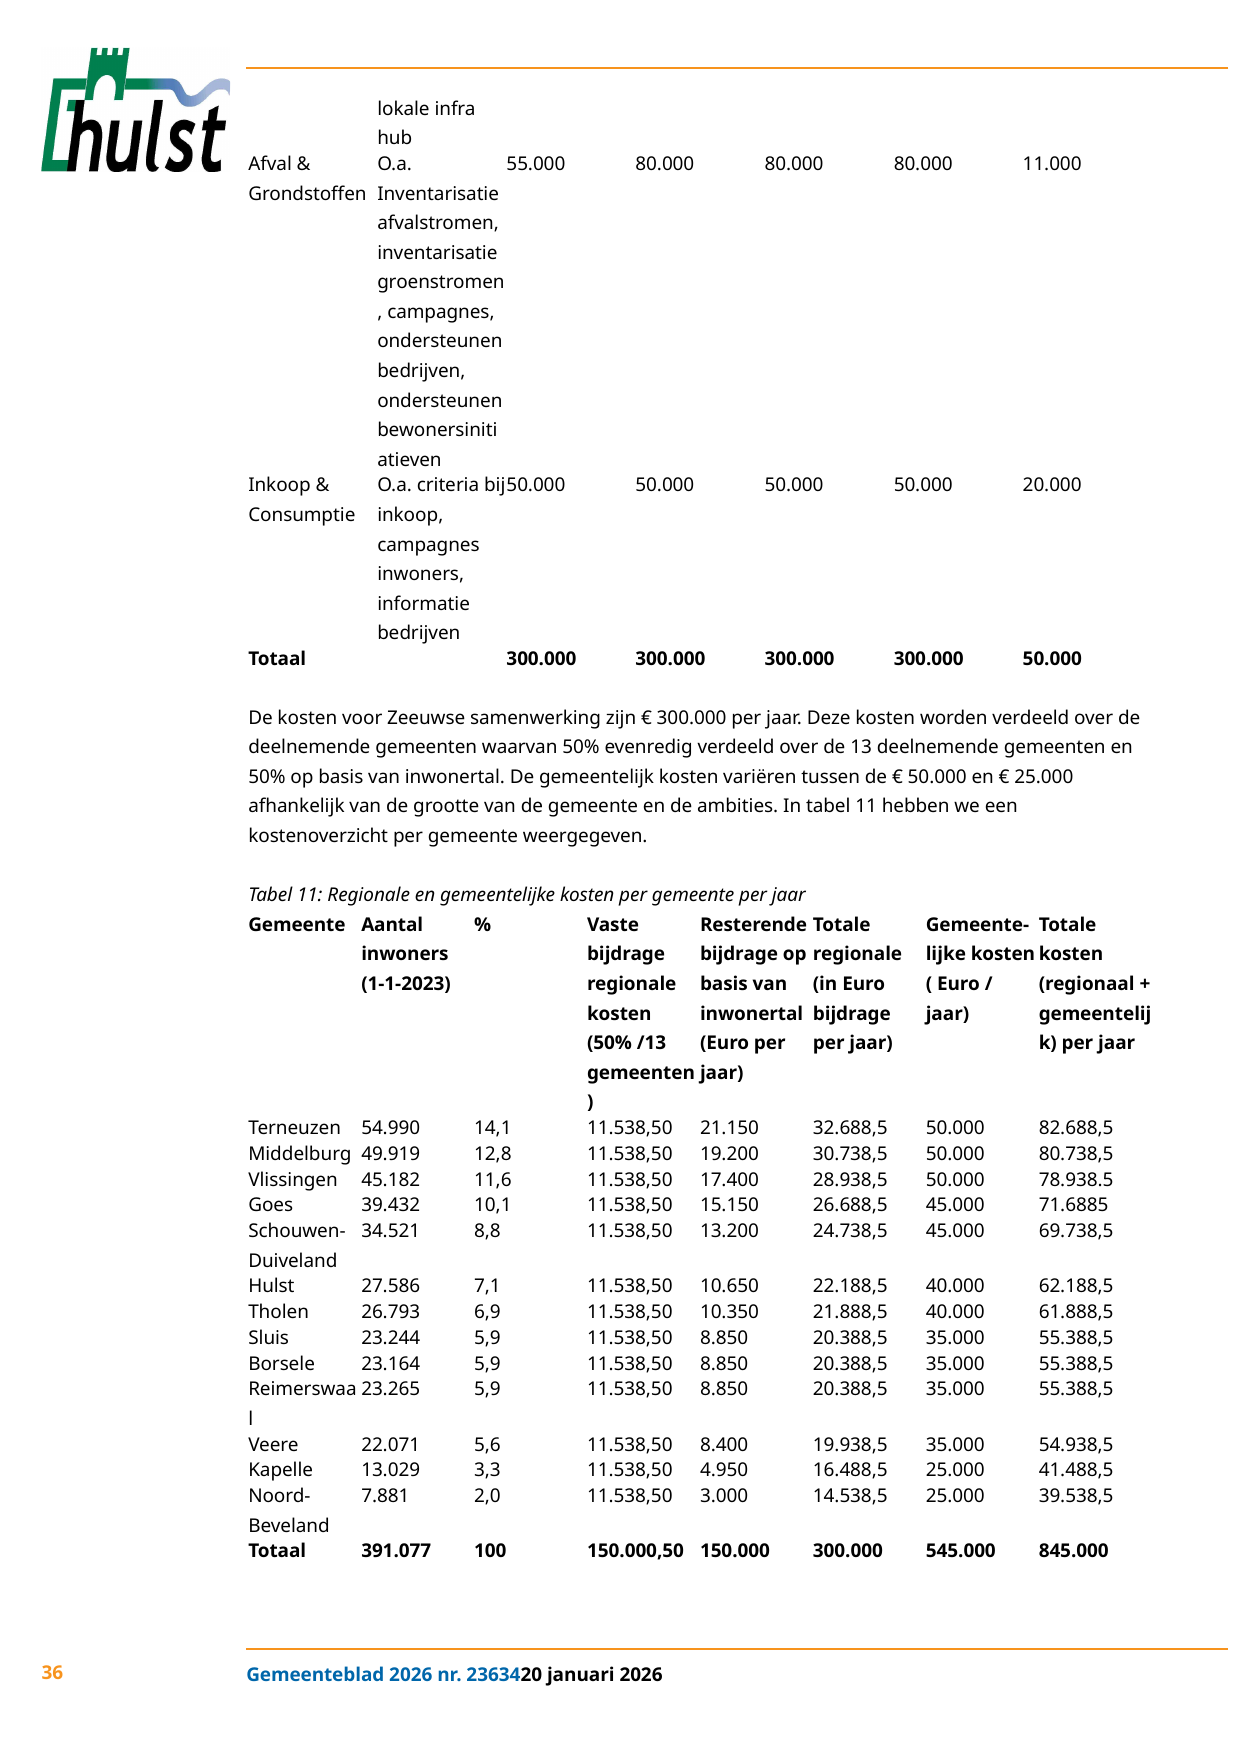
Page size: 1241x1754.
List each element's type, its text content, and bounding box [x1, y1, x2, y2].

table_cell 8.400 [700, 1431, 813, 1456]
table_cell 55.388,5 [1039, 1375, 1152, 1431]
table_cell 35.000 [926, 1431, 1038, 1456]
table_cell [506, 95, 635, 150]
table_cell 150.000 [700, 1538, 813, 1563]
table_cell 82.688,5 [1039, 1114, 1152, 1140]
table_cell 300.000 [813, 1538, 926, 1563]
table_cell 50.000 [926, 1166, 1038, 1191]
table_cell Reimerswaal [248, 1375, 361, 1431]
table_cell 50.000 [926, 1140, 1038, 1166]
table_cell 80.000 [635, 150, 764, 472]
table_cell 45.000 [926, 1217, 1038, 1272]
picture [41, 47, 231, 172]
table_cell 11.538,50 [587, 1431, 700, 1456]
table_cell 55.000 [506, 150, 635, 472]
table_cell 30.738,5 [813, 1140, 926, 1166]
table_cell lokale infra hub [377, 95, 506, 150]
table_cell 11.538,50 [587, 1456, 700, 1482]
table_cell 20.000 [1023, 472, 1152, 645]
table_cell O.a. criteria bij inkoop, campagnes inwoners, informatie bedrijven [377, 472, 506, 645]
table_cell 11.538,50 [587, 1166, 700, 1191]
table_cell Afval & Grondstoffen [248, 150, 377, 472]
table_cell 3.000 [700, 1482, 813, 1537]
table_cell 11.538,50 [587, 1350, 700, 1375]
table_cell 12,8 [474, 1140, 587, 1166]
table_cell 80.000 [764, 150, 893, 472]
table_cell 50.000 [1023, 645, 1152, 671]
table_header Vaste bijdrage regionale kosten (50% /13 gemeenten) [587, 911, 700, 1114]
table_cell 16.488,5 [813, 1456, 926, 1482]
table_cell 5,9 [474, 1375, 587, 1431]
table_cell 4.950 [700, 1456, 813, 1482]
table_cell 300.000 [894, 645, 1022, 671]
table_header Aantal inwoners (1-1-2023) [361, 911, 474, 1114]
table_cell Sluis [248, 1324, 361, 1350]
table_cell 150.000,50 [587, 1538, 700, 1563]
table_cell 20.388,5 [813, 1375, 926, 1431]
table_cell 62.188,5 [1039, 1273, 1152, 1298]
table_cell 11.538,50 [587, 1217, 700, 1272]
table_cell 8.850 [700, 1324, 813, 1350]
table_cell Vlissingen [248, 1166, 361, 1191]
table_cell 22.188,5 [813, 1273, 926, 1298]
table_cell 19.938,5 [813, 1431, 926, 1456]
table_cell 11.538,50 [587, 1324, 700, 1350]
table_cell 54.990 [361, 1114, 474, 1140]
table_cell 5,9 [474, 1324, 587, 1350]
table_cell 50.000 [764, 472, 893, 645]
table_cell 3,3 [474, 1456, 587, 1482]
table_cell Inkoop & Consumptie [248, 472, 377, 645]
table_cell 19.200 [700, 1140, 813, 1166]
table_cell 39.432 [361, 1191, 474, 1217]
table_cell 2,0 [474, 1482, 587, 1537]
table_cell 10.350 [700, 1298, 813, 1324]
table_cell 100 [474, 1538, 587, 1563]
table_cell 50.000 [894, 472, 1022, 645]
table_cell 11.538,50 [587, 1482, 700, 1537]
table_cell 8.850 [700, 1350, 813, 1375]
text Tabel 11: Regionale en gemeentelijke kosten per gemeente per jaar [248, 881, 1152, 907]
table_header Gemeente [248, 911, 361, 1114]
table_cell 23.244 [361, 1324, 474, 1350]
table_cell 78.938.5 [1039, 1166, 1152, 1191]
table_header % [474, 911, 587, 1114]
table_cell 11.000 [1023, 150, 1152, 472]
table_cell 17.400 [700, 1166, 813, 1191]
table_cell 80.000 [894, 150, 1022, 472]
table_cell 8.850 [700, 1375, 813, 1431]
table_cell 61.888,5 [1039, 1298, 1152, 1324]
table_cell 28.938,5 [813, 1166, 926, 1191]
table_cell 25.000 [926, 1482, 1038, 1537]
table_cell 50.000 [506, 472, 635, 645]
table_cell 45.182 [361, 1166, 474, 1191]
table_cell 13.029 [361, 1456, 474, 1482]
table_cell 71.6885 [1039, 1191, 1152, 1217]
table_cell 40.000 [926, 1298, 1038, 1324]
table_cell 49.919 [361, 1140, 474, 1166]
table_cell 11.538,50 [587, 1298, 700, 1324]
table_cell 20.388,5 [813, 1324, 926, 1350]
table_cell 25.000 [926, 1456, 1038, 1482]
table_cell [1023, 95, 1152, 150]
table_cell 6,9 [474, 1298, 587, 1324]
table_cell Totaal [248, 645, 377, 671]
table_cell Totaal [248, 1538, 361, 1563]
table_cell 39.538,5 [1039, 1482, 1152, 1537]
table_cell 54.938,5 [1039, 1431, 1152, 1456]
table_cell [764, 95, 893, 150]
table_cell O.a. Inventarisatie afvalstromen, inventarisatie groenstromen, campagnes, ondersteunen bedrijven, ondersteunen bewonersinitiatieven [377, 150, 506, 472]
table_cell Borsele [248, 1350, 361, 1375]
table_header Gemeente-lijke kosten ( Euro / jaar) [926, 911, 1038, 1114]
table_cell [377, 645, 506, 671]
table_cell 11.538,50 [587, 1273, 700, 1298]
table_cell 15.150 [700, 1191, 813, 1217]
table_cell 34.521 [361, 1217, 474, 1272]
table_cell 50.000 [926, 1114, 1038, 1140]
table_cell 23.265 [361, 1375, 474, 1431]
table_cell 23.164 [361, 1350, 474, 1375]
table_cell 11,6 [474, 1166, 587, 1191]
table_cell 391.077 [361, 1538, 474, 1563]
table_cell 80.738,5 [1039, 1140, 1152, 1166]
table_cell [635, 95, 764, 150]
table_cell 10.650 [700, 1273, 813, 1298]
table_header Resterende bijdrage op basis van inwonertal (Euro per jaar) [700, 911, 813, 1114]
table_cell Hulst [248, 1273, 361, 1298]
table_cell 845.000 [1039, 1538, 1152, 1563]
table_cell Schouwen-Duiveland [248, 1217, 361, 1272]
table_cell 300.000 [764, 645, 893, 671]
table_cell 13.200 [700, 1217, 813, 1272]
table_cell 24.738,5 [813, 1217, 926, 1272]
table_cell 11.538,50 [587, 1375, 700, 1431]
table_cell 11.538,50 [587, 1191, 700, 1217]
table_cell 7.881 [361, 1482, 474, 1537]
table_cell 21.888,5 [813, 1298, 926, 1324]
table_cell Middelburg [248, 1140, 361, 1166]
table_cell 41.488,5 [1039, 1456, 1152, 1482]
table_cell 35.000 [926, 1375, 1038, 1431]
table_cell 26.793 [361, 1298, 474, 1324]
table_cell 55.388,5 [1039, 1350, 1152, 1375]
table_cell 300.000 [506, 645, 635, 671]
table_cell 300.000 [635, 645, 764, 671]
table_cell 14.538,5 [813, 1482, 926, 1537]
table_cell 14,1 [474, 1114, 587, 1140]
table_cell 545.000 [926, 1538, 1038, 1563]
table_cell Goes [248, 1191, 361, 1217]
table_cell 5,6 [474, 1431, 587, 1456]
table_cell 27.586 [361, 1273, 474, 1298]
text De kosten voor Zeeuwse samenwerking zijn € 300.000 per jaar. Deze kosten worden verdeeld over de deelnemende gemeenten waarvan 50% evenredig verdeeld over de 13 deelnemende gemeenten en 50% op basis van inwonertal. De gemeentelijk kosten variëren tussen de € 50.000 en € 25.000 afhankelijk van de grootte van de gemeente en de ambities. In tabel 11 hebben we een kostenoverzicht per gemeente weergegeven. [248, 704, 1152, 848]
table_cell 35.000 [926, 1350, 1038, 1375]
table_cell 5,9 [474, 1350, 587, 1375]
table_cell 26.688,5 [813, 1191, 926, 1217]
table_cell Terneuzen [248, 1114, 361, 1140]
table_cell 35.000 [926, 1324, 1038, 1350]
table_cell 11.538,50 [587, 1140, 700, 1166]
table_cell Veere [248, 1431, 361, 1456]
table_cell [248, 95, 377, 150]
table_cell 11.538,50 [587, 1114, 700, 1140]
table_cell 8,8 [474, 1217, 587, 1272]
table_cell Tholen [248, 1298, 361, 1324]
table_cell [894, 95, 1022, 150]
table_cell 69.738,5 [1039, 1217, 1152, 1272]
table_cell 21.150 [700, 1114, 813, 1140]
table_header Totale regionale (in Euro bijdrage per jaar) [813, 911, 926, 1114]
table_cell 45.000 [926, 1191, 1038, 1217]
table_cell Noord-Beveland [248, 1482, 361, 1537]
table_header Totale kosten (regionaal + gemeentelijk) per jaar [1039, 911, 1152, 1114]
table_cell 7,1 [474, 1273, 587, 1298]
table_cell 50.000 [635, 472, 764, 645]
table_cell Kapelle [248, 1456, 361, 1482]
table_cell 10,1 [474, 1191, 587, 1217]
table_cell 20.388,5 [813, 1350, 926, 1375]
table_cell 55.388,5 [1039, 1324, 1152, 1350]
table_cell 40.000 [926, 1273, 1038, 1298]
table_cell 32.688,5 [813, 1114, 926, 1140]
table_cell 22.071 [361, 1431, 474, 1456]
